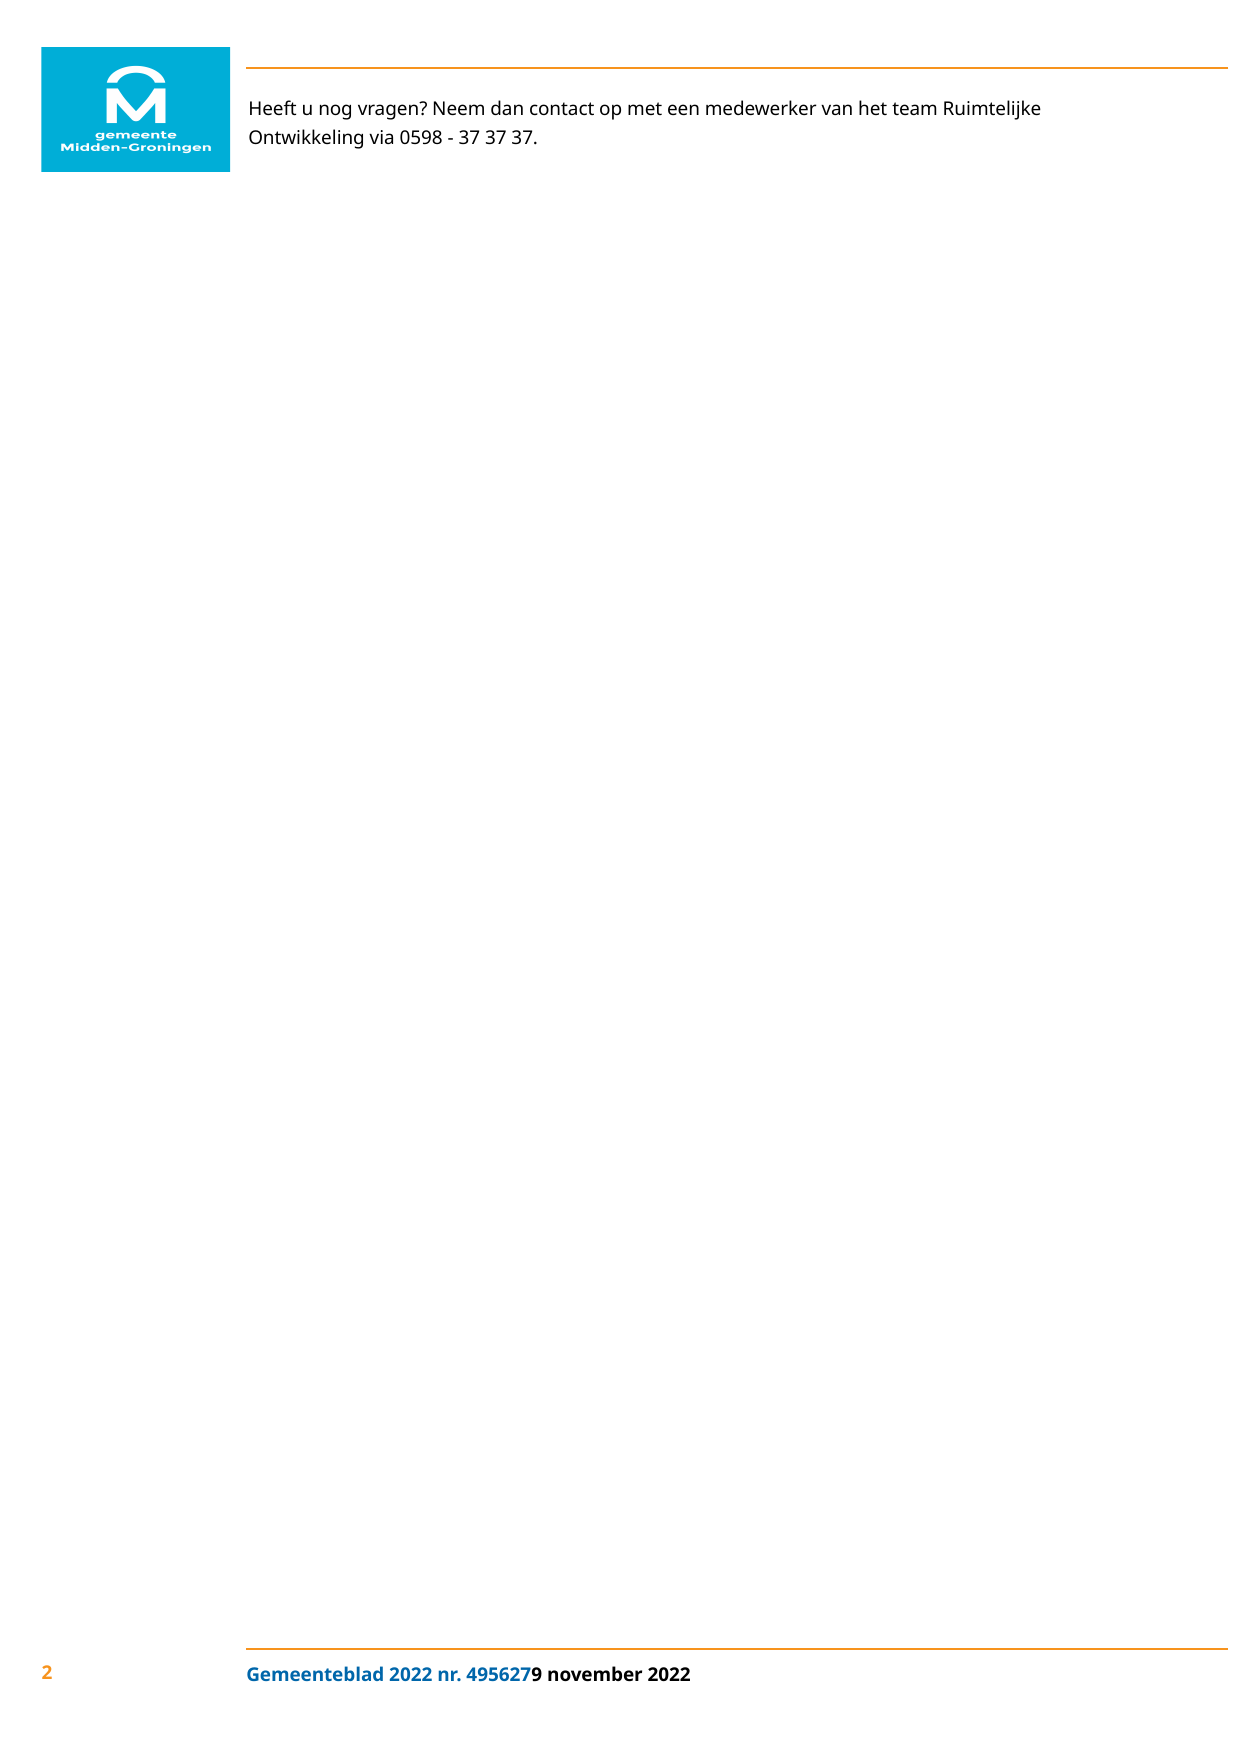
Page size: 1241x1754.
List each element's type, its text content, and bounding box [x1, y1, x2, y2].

picture [108, 66, 164, 82]
picture [107, 89, 165, 122]
text Heeft u nog vragen? Neem dan contact op met een medewerker van het team Ruimtelijke Ontwikkeling via 0598 - 37 37 37. [248, 95, 1152, 150]
picture [184, 146, 190, 153]
